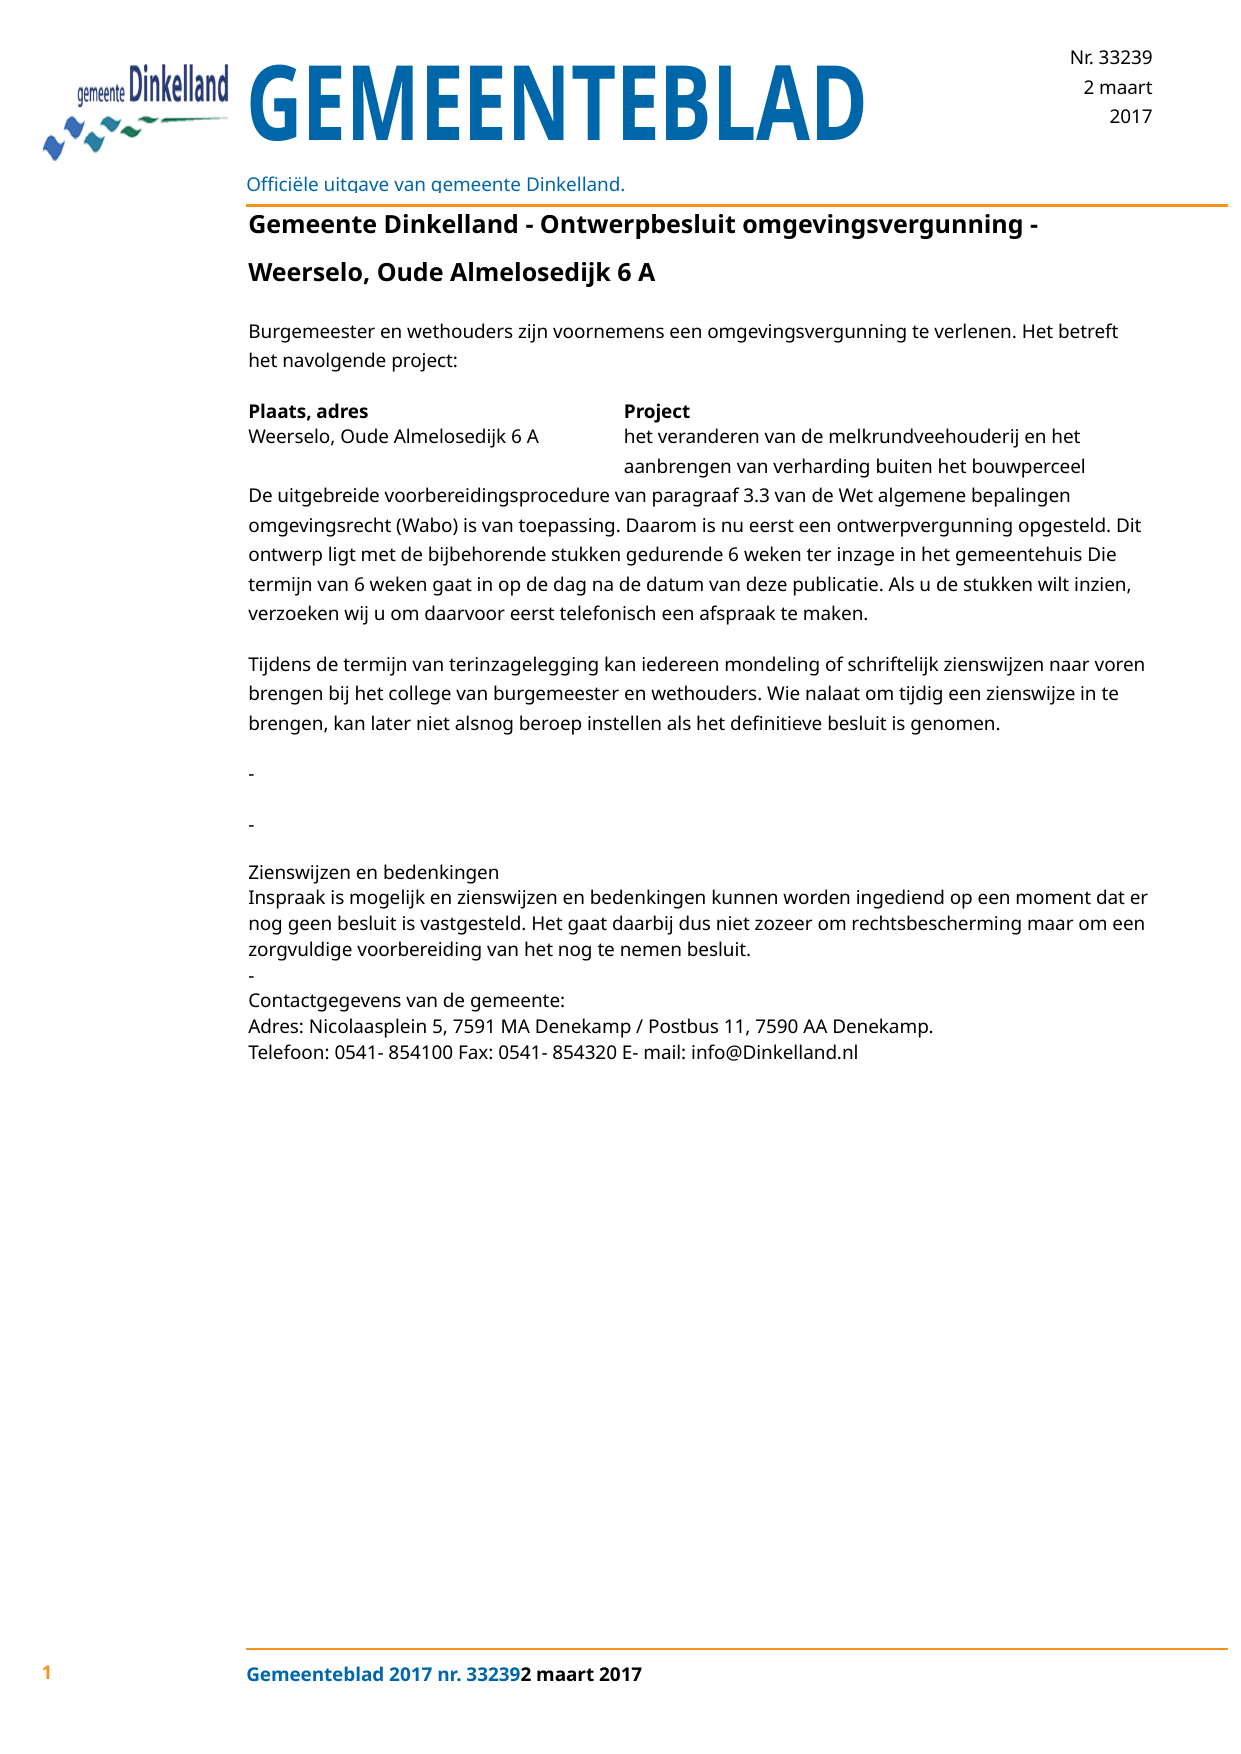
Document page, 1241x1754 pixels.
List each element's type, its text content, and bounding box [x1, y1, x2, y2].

text Zienswijzen en bedenkingen [248, 859, 1152, 884]
table_cell Weerselo, Oude Almelosedijk 6 A [248, 424, 624, 479]
table_header Plaats, adres [248, 398, 624, 424]
text - [248, 761, 1152, 786]
text - [248, 811, 1152, 837]
text Burgemeester en wethouders zijn voornemens een omgevingsvergunning te verlenen. Het betreft het navolgende project: [248, 318, 1152, 373]
text Contactgegevens van de gemeente: [248, 987, 1152, 1013]
text Inspraak is mogelijk en zienswijzen en bedenkingen kunnen worden ingediend op een moment dat er nog geen besluit is vastgesteld. Het gaat daarbij dus niet zozeer om rechtsbescherming maar om een zorgvuldige voorbereiding van het nog te nemen besluit. [248, 884, 1152, 962]
text Tijdens de termijn van terinzagelegging kan iedereen mondeling of schriftelijk zienswijzen naar voren brengen bij het college van burgemeester en wethouders. Wie nalaat om tijdig een zienswijze in te brengen, kan later niet alsnog beroep instellen als het definitieve besluit is genomen. [248, 651, 1152, 736]
table_header Project [624, 398, 1152, 424]
picture [41, 47, 231, 172]
text De uitgebreide voorbereidingsprocedure van paragraaf 3.3 van de Wet algemene bepalingen omgevingsrecht (Wabo) is van toepassing. Daarom is nu eerst een ontwerpvergunning opgesteld. Dit ontwerp ligt met de bijbehorende stukken gedurende 6 weken ter inzage in het gemeentehuis Die termijn van 6 weken gaat in op de dag na de datum van deze publicatie. Als u de stukken wilt inzien, verzoeken wij u om daarvoor eerst telefonisch een afspraak te maken. [248, 482, 1152, 626]
text Telefoon: 0541- 854100 Fax: 0541- 854320 E- mail: info@Dinkelland.nl [248, 1039, 1152, 1065]
text Gemeente Dinkelland - Ontwerpbesluit omgevingsvergunning - Weerselo, Oude Almelosedijk 6 A [248, 207, 1152, 288]
table_cell het veranderen van de melkrundveehouderij en het aanbrengen van verharding buiten het bouwperceel [624, 424, 1152, 479]
text - [248, 962, 1152, 987]
text Adres: Nicolaasplein 5, 7591 MA Denekamp / Postbus 11, 7590 AA Denekamp. [248, 1013, 1152, 1039]
